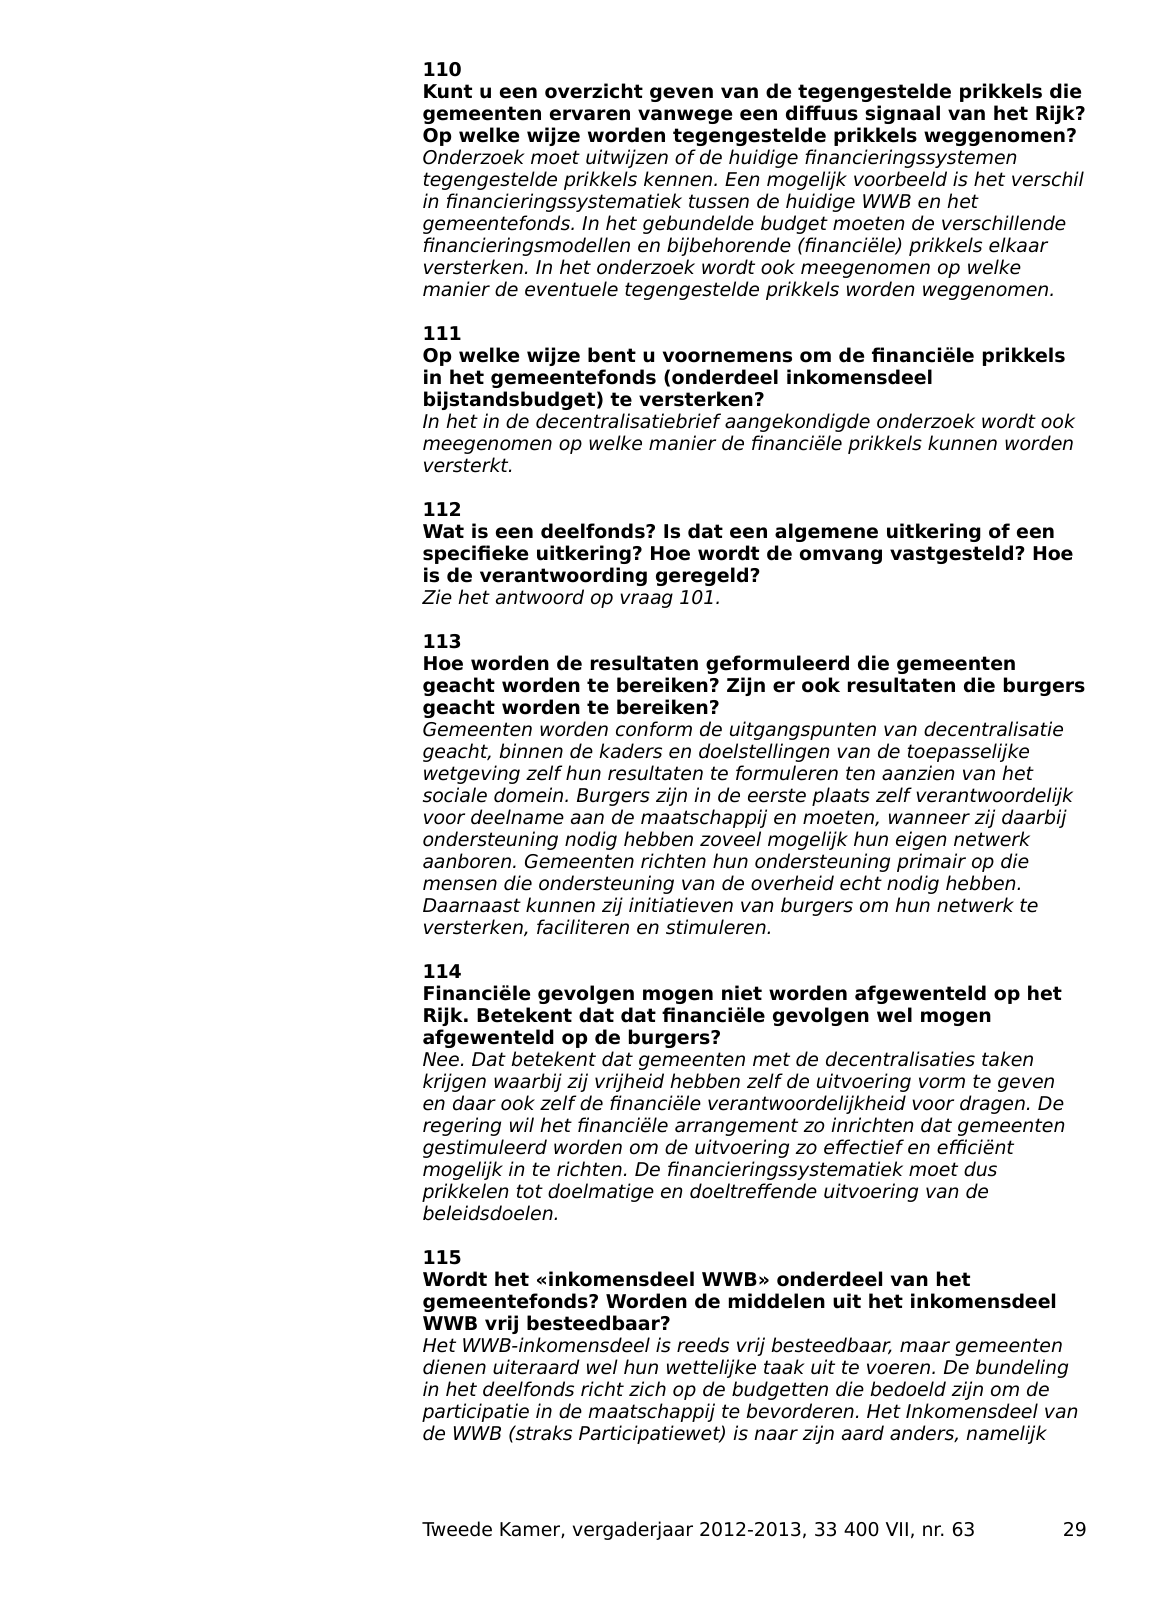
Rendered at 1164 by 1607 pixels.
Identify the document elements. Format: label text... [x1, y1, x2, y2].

text Wat is een deelfonds? Is dat een algemene uitkering of een specifieke uitkering? Hoe wordt de omvang vastgesteld? Hoe is de verantwoording geregeld? [422, 521, 1087, 587]
text 112 [422, 499, 1087, 521]
text 110 [422, 59, 1087, 81]
text 111 [422, 323, 1087, 345]
text 115 [422, 1247, 1087, 1269]
text Nee. Dat betekent dat gemeenten met de decentralisaties taken krijgen waarbij zij vrijheid hebben zelf de uitvoering vorm te geven en daar ook zelf de financiële verantwoordelijkheid voor dragen. De regering wil het financiële arrangement zo inrichten dat gemeenten gestimuleerd worden om de uitvoering zo effectief en efficiënt mogelijk in te richten. De financieringssystematiek moet dus prikkelen tot doelmatige en doeltreffende uitvoering van de beleidsdoelen. [422, 1049, 1087, 1225]
text Kunt u een overzicht geven van de tegengestelde prikkels die gemeenten ervaren vanwege een diffuus signaal van het Rijk? Op welke wijze worden tegengestelde prikkels weggenomen? [422, 81, 1087, 147]
text Op welke wijze bent u voornemens om de financiële prikkels in het gemeentefonds (onderdeel inkomensdeel bijstandsbudget) te versterken? [422, 345, 1087, 411]
text Onderzoek moet uitwijzen of de huidige financieringssystemen tegengestelde prikkels kennen. Een mogelijk voorbeeld is het verschil in financieringssystematiek tussen de huidige WWB en het gemeentefonds. In het gebundelde budget moeten de verschillende financieringsmodellen en bijbehorende (financiële) prikkels elkaar versterken. In het onderzoek wordt ook meegenomen op welke manier de eventuele tegengestelde prikkels worden weggenomen. [422, 147, 1087, 301]
text Hoe worden de resultaten geformuleerd die gemeenten geacht worden te bereiken? Zijn er ook resultaten die burgers geacht worden te bereiken? [422, 653, 1087, 719]
text Wordt het «inkomensdeel WWB» onderdeel van het gemeentefonds? Worden de middelen uit het inkomensdeel WWB vrij besteedbaar? [422, 1269, 1087, 1335]
text Zie het antwoord op vraag 101. [422, 587, 1087, 609]
text Gemeenten worden conform de uitgangspunten van decentralisatie geacht, binnen de kaders en doelstellingen van de toepasselijke wetgeving zelf hun resultaten te formuleren ten aanzien van het sociale domein. Burgers zijn in de eerste plaats zelf verantwoordelijk voor deelname aan de maatschappij en moeten, wanneer zij daarbij ondersteuning nodig hebben zoveel mogelijk hun eigen netwerk aanboren. Gemeenten richten hun ondersteuning primair op die mensen die ondersteuning van de overheid echt nodig hebben. Daarnaast kunnen zij initiatieven van burgers om hun netwerk te versterken, faciliteren en stimuleren. [422, 719, 1087, 939]
text In het in de decentralisatiebrief aangekondigde onderzoek wordt ook meegenomen op welke manier de financiële prikkels kunnen worden versterkt. [422, 411, 1087, 477]
text Het WWB-inkomensdeel is reeds vrij besteedbaar, maar gemeenten dienen uiteraard wel hun wettelijke taak uit te voeren. De bundeling in het deelfonds richt zich op de budgetten die bedoeld zijn om de participatie in de maatschappij te bevorderen. Het Inkomensdeel van de WWB (straks Participatiewet) is naar zijn aard anders, namelijk [422, 1335, 1087, 1445]
text Financiële gevolgen mogen niet worden afgewenteld op het Rijk. Betekent dat dat financiële gevolgen wel mogen afgewenteld op de burgers? [422, 983, 1087, 1049]
text 113 [422, 631, 1087, 653]
text 114 [422, 961, 1087, 983]
